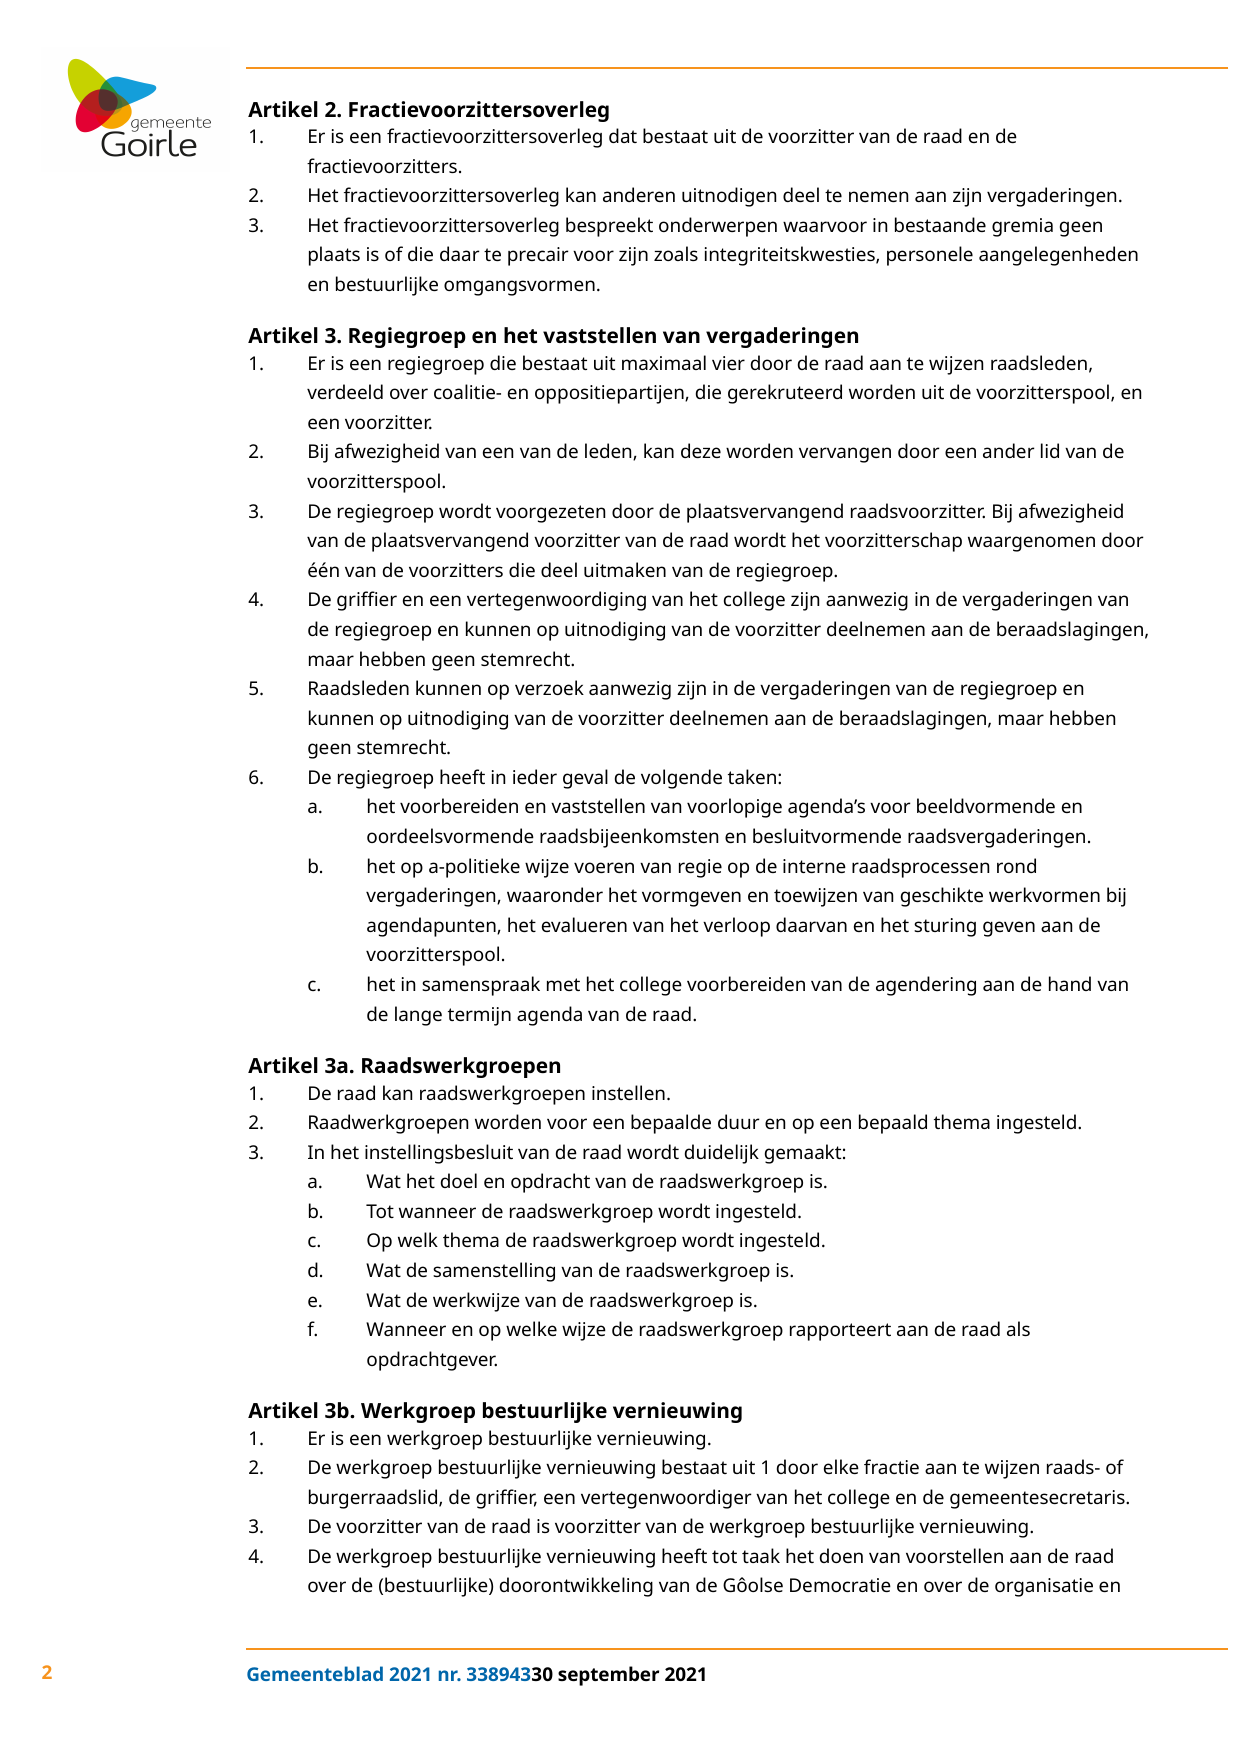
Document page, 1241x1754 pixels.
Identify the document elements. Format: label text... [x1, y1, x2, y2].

list In het instellingsbesluit van de raad wordt duidelijk gemaakt: [248, 1139, 1152, 1164]
list Er is een werkgroep bestuurlijke vernieuwing. [248, 1425, 1152, 1451]
text Artikel 3b. Werkgroep bestuurlijke vernieuwing [248, 1396, 1152, 1425]
list Het fractievoorzittersoverleg bespreekt onderwerpen waarvoor in bestaande gremia geen plaats is of die daar te precair voor zijn zoals integriteitskwesties, personele aangelegenheden en bestuurlijke omgangsvormen. [248, 212, 1152, 297]
list Wanneer en op welke wijze de raadswerkgroep rapporteert aan de raad als opdrachtgever. [307, 1316, 1152, 1372]
picture [41, 47, 231, 172]
list Wat de samenstelling van de raadswerkgroep is. [307, 1257, 1152, 1283]
list Wat de werkwijze van de raadswerkgroep is. [307, 1287, 1152, 1312]
list het op a-politieke wijze voeren van regie op de interne raadsprocessen rond vergaderingen, waaronder het vormgeven en toewijzen van geschikte werkvormen bij agendapunten, het evalueren van het verloop daarvan en het sturing geven aan de voorzitterspool. [307, 853, 1152, 967]
list De werkgroep bestuurlijke vernieuwing bestaat uit 1 door elke fractie aan te wijzen raads- of burgerraadslid, de griffier, een vertegenwoordiger van het college en de gemeentesecretaris. [248, 1454, 1152, 1510]
text Artikel 2. Fractievoorzittersoverleg [248, 95, 1152, 123]
list De voorzitter van de raad is voorzitter van de werkgroep bestuurlijke vernieuwing. [248, 1513, 1152, 1539]
list Raadsleden kunnen op verzoek aanwezig zijn in de vergaderingen van de regiegroep en kunnen op uitnodiging van de voorzitter deelnemen aan de beraadslagingen, maar hebben geen stemrecht. [248, 675, 1152, 760]
list Er is een fractievoorzittersoverleg dat bestaat uit de voorzitter van de raad en de fractievoorzitters. [248, 123, 1152, 178]
text Artikel 3. Regiegroep en het vaststellen van vergaderingen [248, 322, 1152, 350]
list Raadwerkgroepen worden voor een bepaalde duur en op een bepaald thema ingesteld. [248, 1109, 1152, 1135]
list De regiegroep wordt voorgezeten door de plaatsvervangend raadsvoorzitter. Bij afwezigheid van de plaatsvervangend voorzitter van de raad wordt het voorzitterschap waargenomen door één van de voorzitters die deel uitmaken van de regiegroep. [248, 498, 1152, 583]
list Bij afwezigheid van een van de leden, kan deze worden vervangen door een ander lid van de voorzitterspool. [248, 439, 1152, 494]
list De regiegroep heeft in ieder geval de volgende taken: [248, 764, 1152, 790]
list Tot wanneer de raadswerkgroep wordt ingesteld. [307, 1198, 1152, 1224]
list Wat het doel en opdracht van de raadswerkgroep is. [307, 1168, 1152, 1194]
list De raad kan raadswerkgroepen instellen. [248, 1080, 1152, 1105]
list het voorbereiden en vaststellen van voorlopige agenda’s voor beeldvormende en oordeelsvormende raadsbijeenkomsten en besluitvormende raadsvergaderingen. [307, 794, 1152, 849]
list het in samenspraak met het college voorbereiden van de agendering aan de hand van de lange termijn agenda van de raad. [307, 971, 1152, 1027]
list De griffier en een vertegenwoordiging van het college zijn aanwezig in de vergaderingen van de regiegroep en kunnen op uitnodiging van de voorzitter deelnemen aan de beraadslagingen, maar hebben geen stemrecht. [248, 587, 1152, 672]
text Artikel 3a. Raadswerkgroepen [248, 1051, 1152, 1080]
list Op welk thema de raadswerkgroep wordt ingesteld. [307, 1228, 1152, 1253]
list De werkgroep bestuurlijke vernieuwing heeft tot taak het doen van voorstellen aan de raad over de (bestuurlijke) doorontwikkeling van de Gôolse Democratie en over de organisatie en [248, 1543, 1152, 1598]
list Het fractievoorzittersoverleg kan anderen uitnodigen deel te nemen aan zijn vergaderingen. [248, 182, 1152, 208]
list Er is een regiegroep die bestaat uit maximaal vier door de raad aan te wijzen raadsleden, verdeeld over coalitie- en oppositiepartijen, die gerekruteerd worden uit de voorzitterspool, en een voorzitter. [248, 350, 1152, 435]
